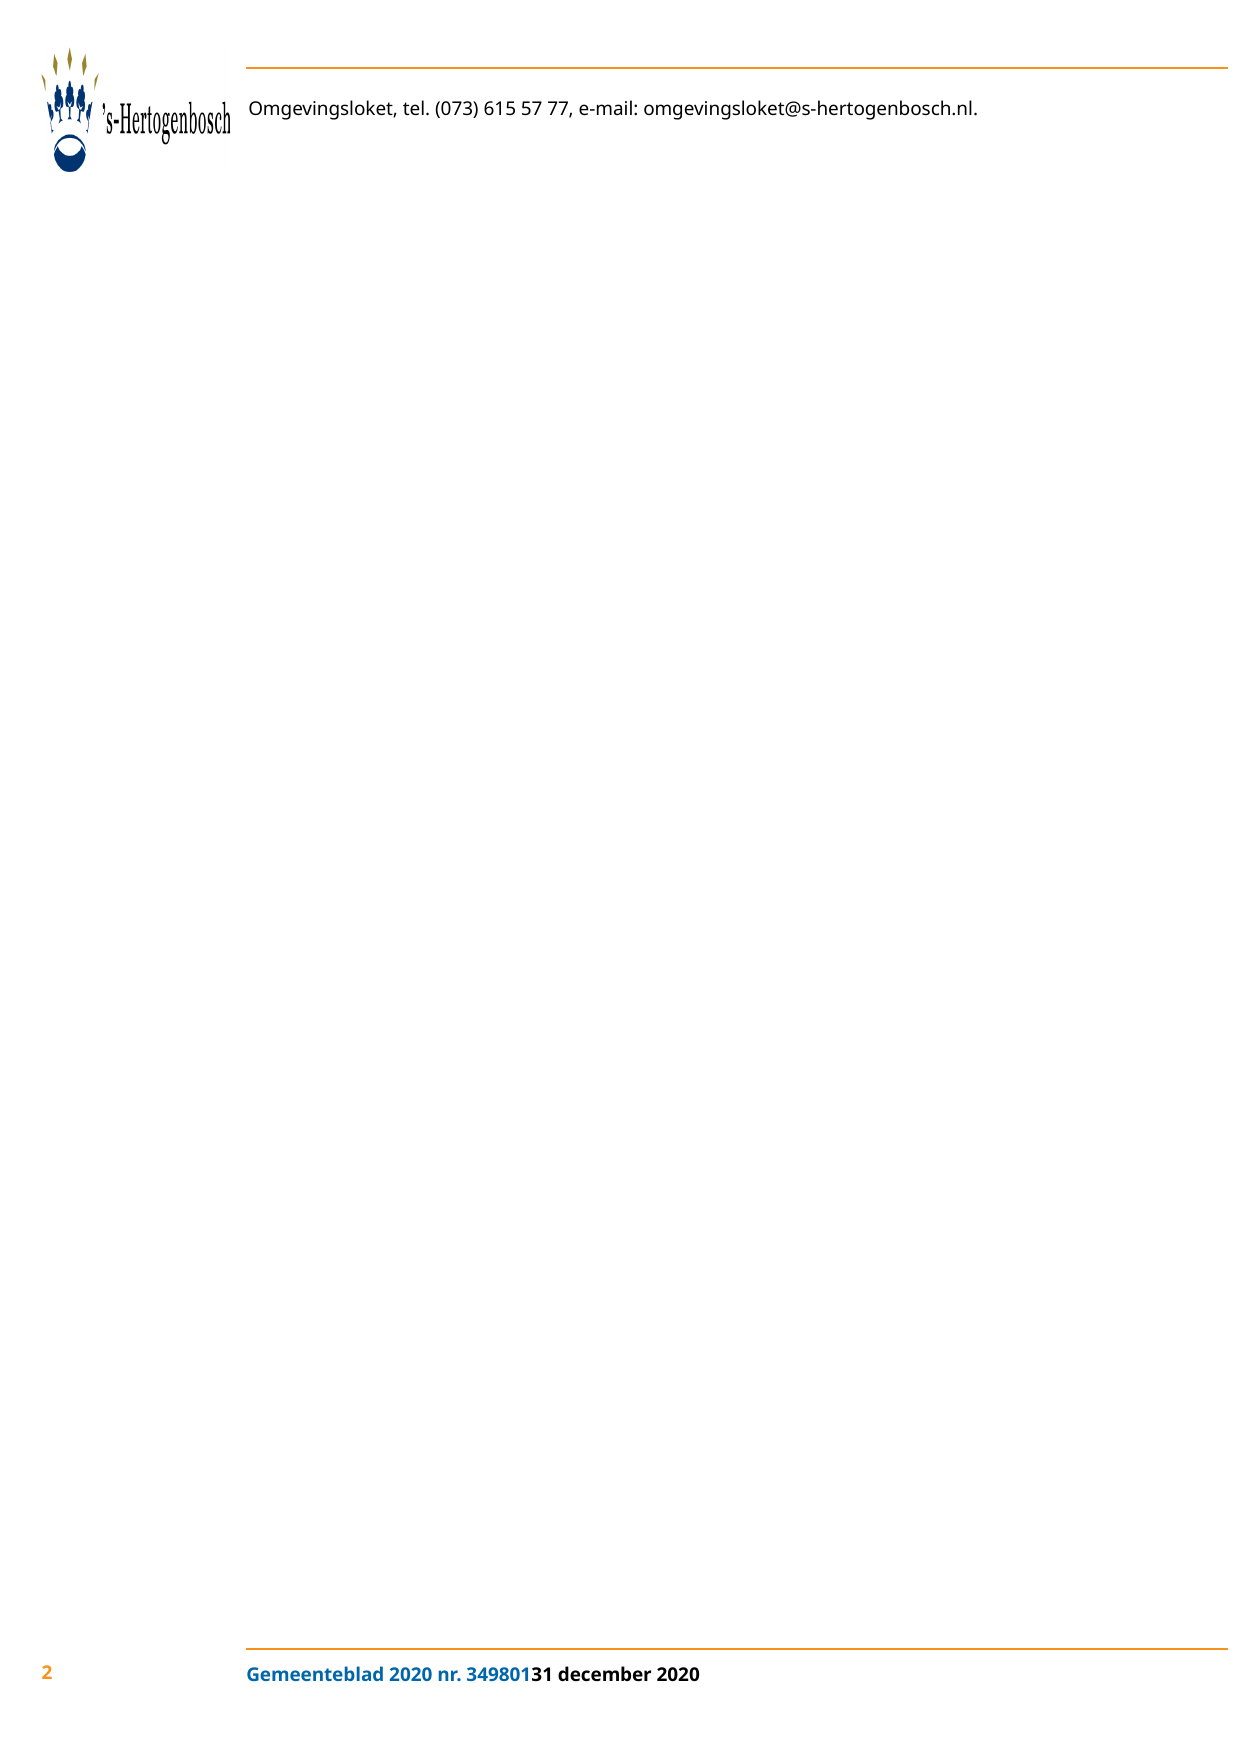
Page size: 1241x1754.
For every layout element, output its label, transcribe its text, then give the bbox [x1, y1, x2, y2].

picture [41, 47, 231, 172]
text Omgevingsloket, tel. (073) 615 57 77, e-mail: omgevingsloket@s-hertogenbosch.nl. [248, 95, 1152, 121]
